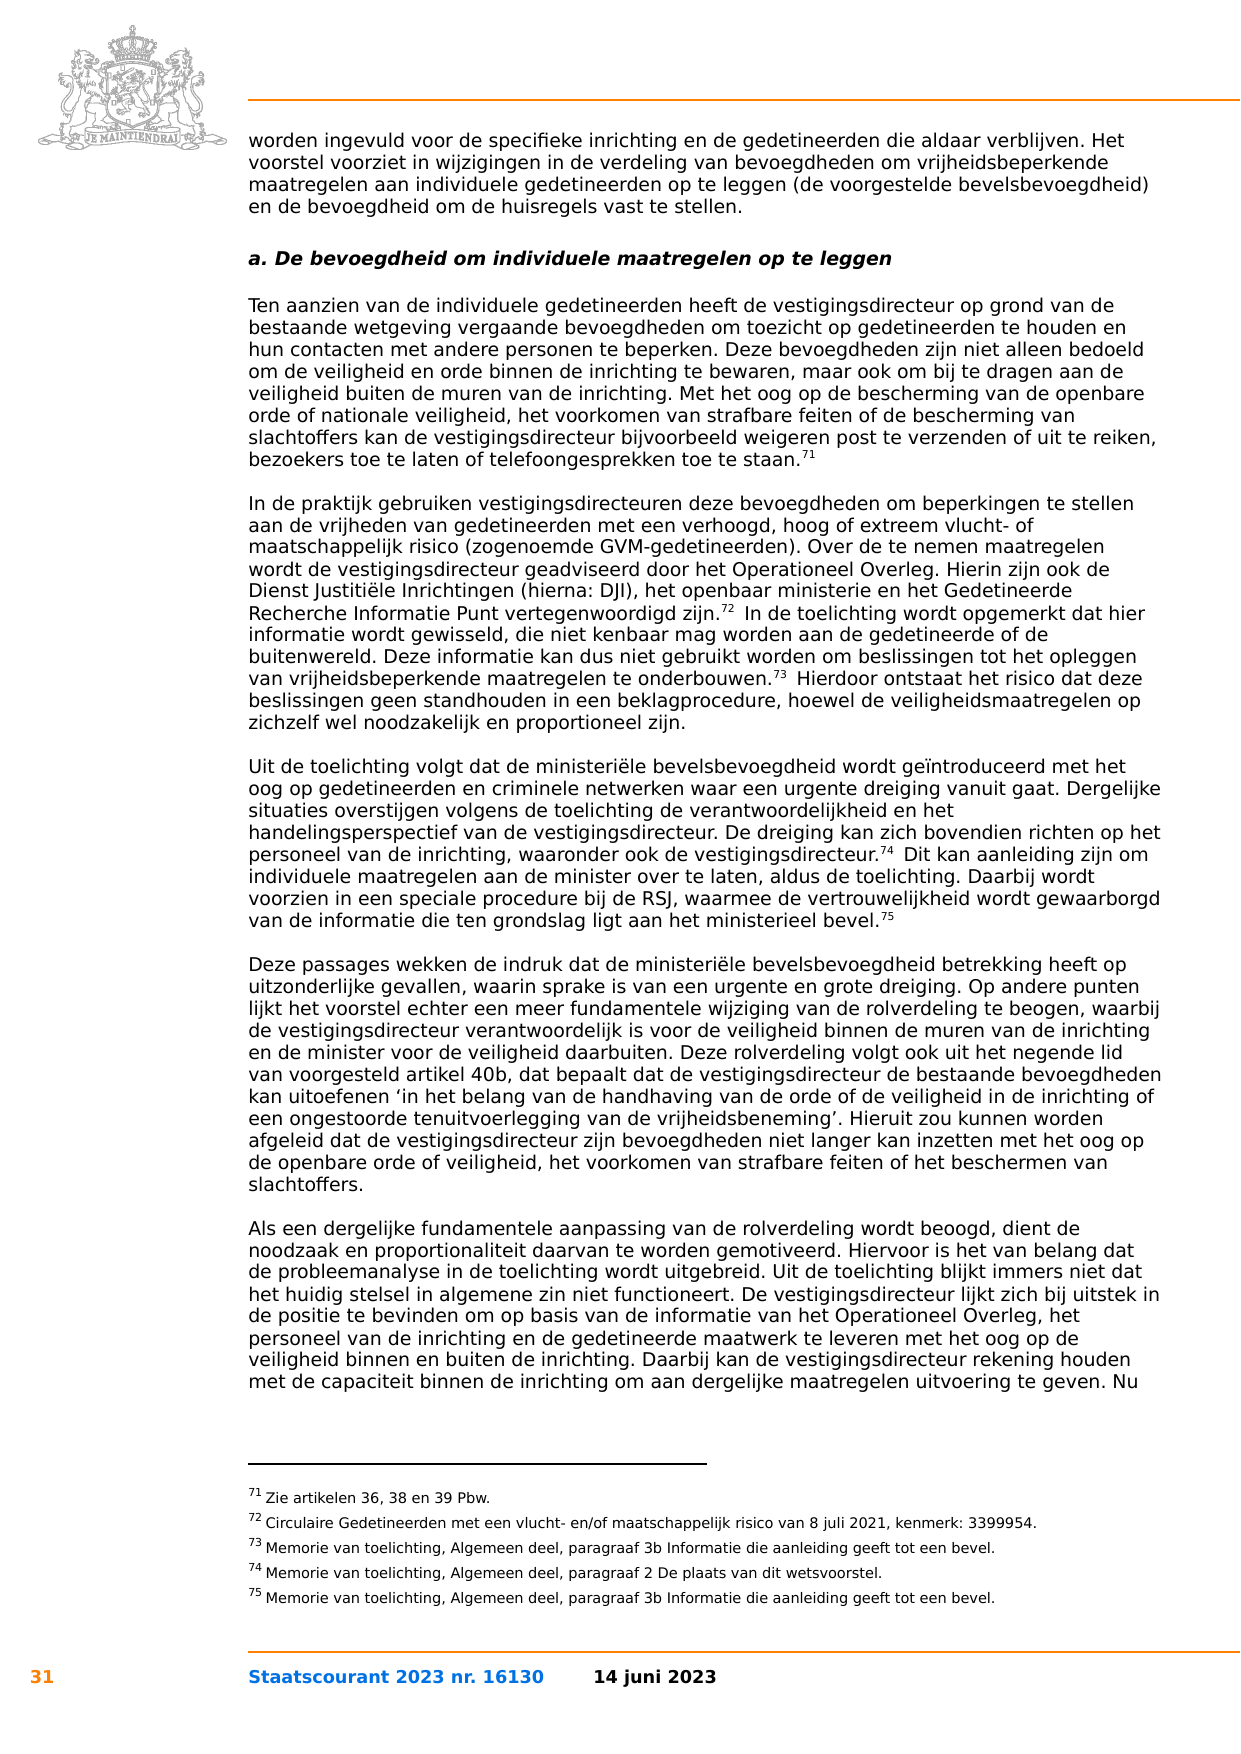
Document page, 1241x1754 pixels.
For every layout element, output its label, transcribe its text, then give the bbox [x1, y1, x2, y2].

text worden ingevuld voor de specifieke inrichting en de gedetineerden die aldaar verblijven. Het voorstel voorziet in wijzigingen in de verdeling van bevoegdheden om vrijheidsbeperkende maatregelen aan individuele gedetineerden op te leggen (de voorgestelde bevelsbevoegdheid) en de bevoegdheid om de huisregels vast te stellen. [248, 130, 1163, 218]
text Memorie van toelichting, Algemeen deel, paragraaf 3b Informatie die aanleiding geeft tot een bevel. [248, 1536, 1163, 1558]
text Memorie van toelichting, Algemeen deel, paragraaf 2 De plaats van dit wetsvoorstel. [248, 1561, 1163, 1583]
text Uit de toelichting volgt dat de ministeriële bevelsbevoegdheid wordt geïntroduceerd met het oog op gedetineerden en criminele netwerken waar een urgente dreiging vanuit gaat. Dergelijke situaties overstijgen volgens de toelichting de verantwoordelijkheid en het handelingsperspectief van de vestigingsdirecteur. De dreiging kan zich bovendien richten op het personeel van de inrichting, waaronder ook de vestigingsdirecteur. Dit kan aanleiding zijn om individuele maatregelen aan de minister over te laten, aldus de toelichting. Daarbij wordt voorzien in een speciale procedure bij de RSJ, waarmee de vertrouwelijkheid wordt gewaarborgd van de informatie die ten grondslag ligt aan het ministerieel bevel. [248, 756, 1163, 932]
text Zie artikelen 36, 38 en 39 Pbw. [248, 1486, 1163, 1508]
text In de praktijk gebruiken vestigingsdirecteuren deze bevoegdheden om beperkingen te stellen aan de vrijheden van gedetineerden met een verhoogd, hoog of extreem vlucht- of maatschappelijk risico (zogenoemde GVM-gedetineerden). Over de te nemen maatregelen wordt de vestigingsdirecteur geadviseerd door het Operationeel Overleg. Hierin zijn ook de Dienst Justitiële Inrichtingen (hierna: DJI), het openbaar ministerie en het Gedetineerde Recherche Informatie Punt vertegenwoordigd zijn. In de toelichting wordt opgemerkt dat hier informatie wordt gewisseld, die niet kenbaar mag worden aan de gedetineerde of de buitenwereld. Deze informatie kan dus niet gebruikt worden om beslissingen tot het opleggen van vrijheidsbeperkende maatregelen te onderbouwen. Hierdoor ontstaat het risico dat deze beslissingen geen standhouden in een beklagprocedure, hoewel de veiligheidsmaatregelen op zichzelf wel noodzakelijk en proportioneel zijn. [248, 492, 1163, 734]
text Deze passages wekken de indruk dat de ministeriële bevelsbevoegdheid betrekking heeft op uitzonderlijke gevallen, waarin sprake is van een urgente en grote dreiging. Op andere punten lijkt het voorstel echter een meer fundamentele wijziging van de rolverdeling te beogen, waarbij de vestigingsdirecteur verantwoordelijk is voor de veiligheid binnen de muren van de inrichting en de minister voor de veiligheid daarbuiten. Deze rolverdeling volgt ook uit het negende lid van voorgesteld artikel 40b, dat bepaalt dat de vestigingsdirecteur de bestaande bevoegdheden kan uitoefenen ‘in het belang van de handhaving van de orde of de veiligheid in de inrichting of een ongestoorde tenuitvoerlegging van de vrijheidsbeneming’. Hieruit zou kunnen worden afgeleid dat de vestigingsdirecteur zijn bevoegdheden niet langer kan inzetten met het oog op de openbare orde of veiligheid, het voorkomen van strafbare feiten of het beschermen van slachtoffers. [248, 954, 1163, 1196]
text Ten aanzien van de individuele gedetineerden heeft de vestigingsdirecteur op grond van de bestaande wetgeving vergaande bevoegdheden om toezicht op gedetineerden te houden en hun contacten met andere personen te beperken. Deze bevoegdheden zijn niet alleen bedoeld om de veiligheid en orde binnen de inrichting te bewaren, maar ook om bij te dragen aan de veiligheid buiten de muren van de inrichting. Met het oog op de bescherming van de openbare orde of nationale veiligheid, het voorkomen van strafbare feiten of de bescherming van slachtoffers kan de vestigingsdirecteur bijvoorbeeld weigeren post te verzenden of uit te reiken, bezoekers toe te laten of telefoongesprekken toe te staan. [248, 295, 1163, 471]
text Circulaire Gedetineerden met een vlucht- en/of maatschappelijk risico van 8 juli 2021, kenmerk: 3399954. [248, 1511, 1163, 1533]
subtitle a. De bevoegdheid om individuele maatregelen op te leggen [248, 248, 1163, 270]
text Memorie van toelichting, Algemeen deel, paragraaf 3b Informatie die aanleiding geeft tot een bevel. [248, 1586, 1163, 1608]
text Als een dergelijke fundamentele aanpassing van de rolverdeling wordt beoogd, dient de noodzaak en proportionaliteit daarvan te worden gemotiveerd. Hiervoor is het van belang dat de probleemanalyse in de toelichting wordt uitgebreid. Uit de toelichting blijkt immers niet dat het huidig stelsel in algemene zin niet functioneert. De vestigingsdirecteur lijkt zich bij uitstek in de positie te bevinden om op basis van de informatie van het Operationeel Overleg, het personeel van de inrichting en de gedetineerde maatwerk te leveren met het oog op de veiligheid binnen en buiten de inrichting. Daarbij kan de vestigingsdirecteur rekening houden met de capaciteit binnen de inrichting om aan dergelijke maatregelen uitvoering te geven. Nu [248, 1217, 1163, 1393]
picture [38, 25, 227, 150]
